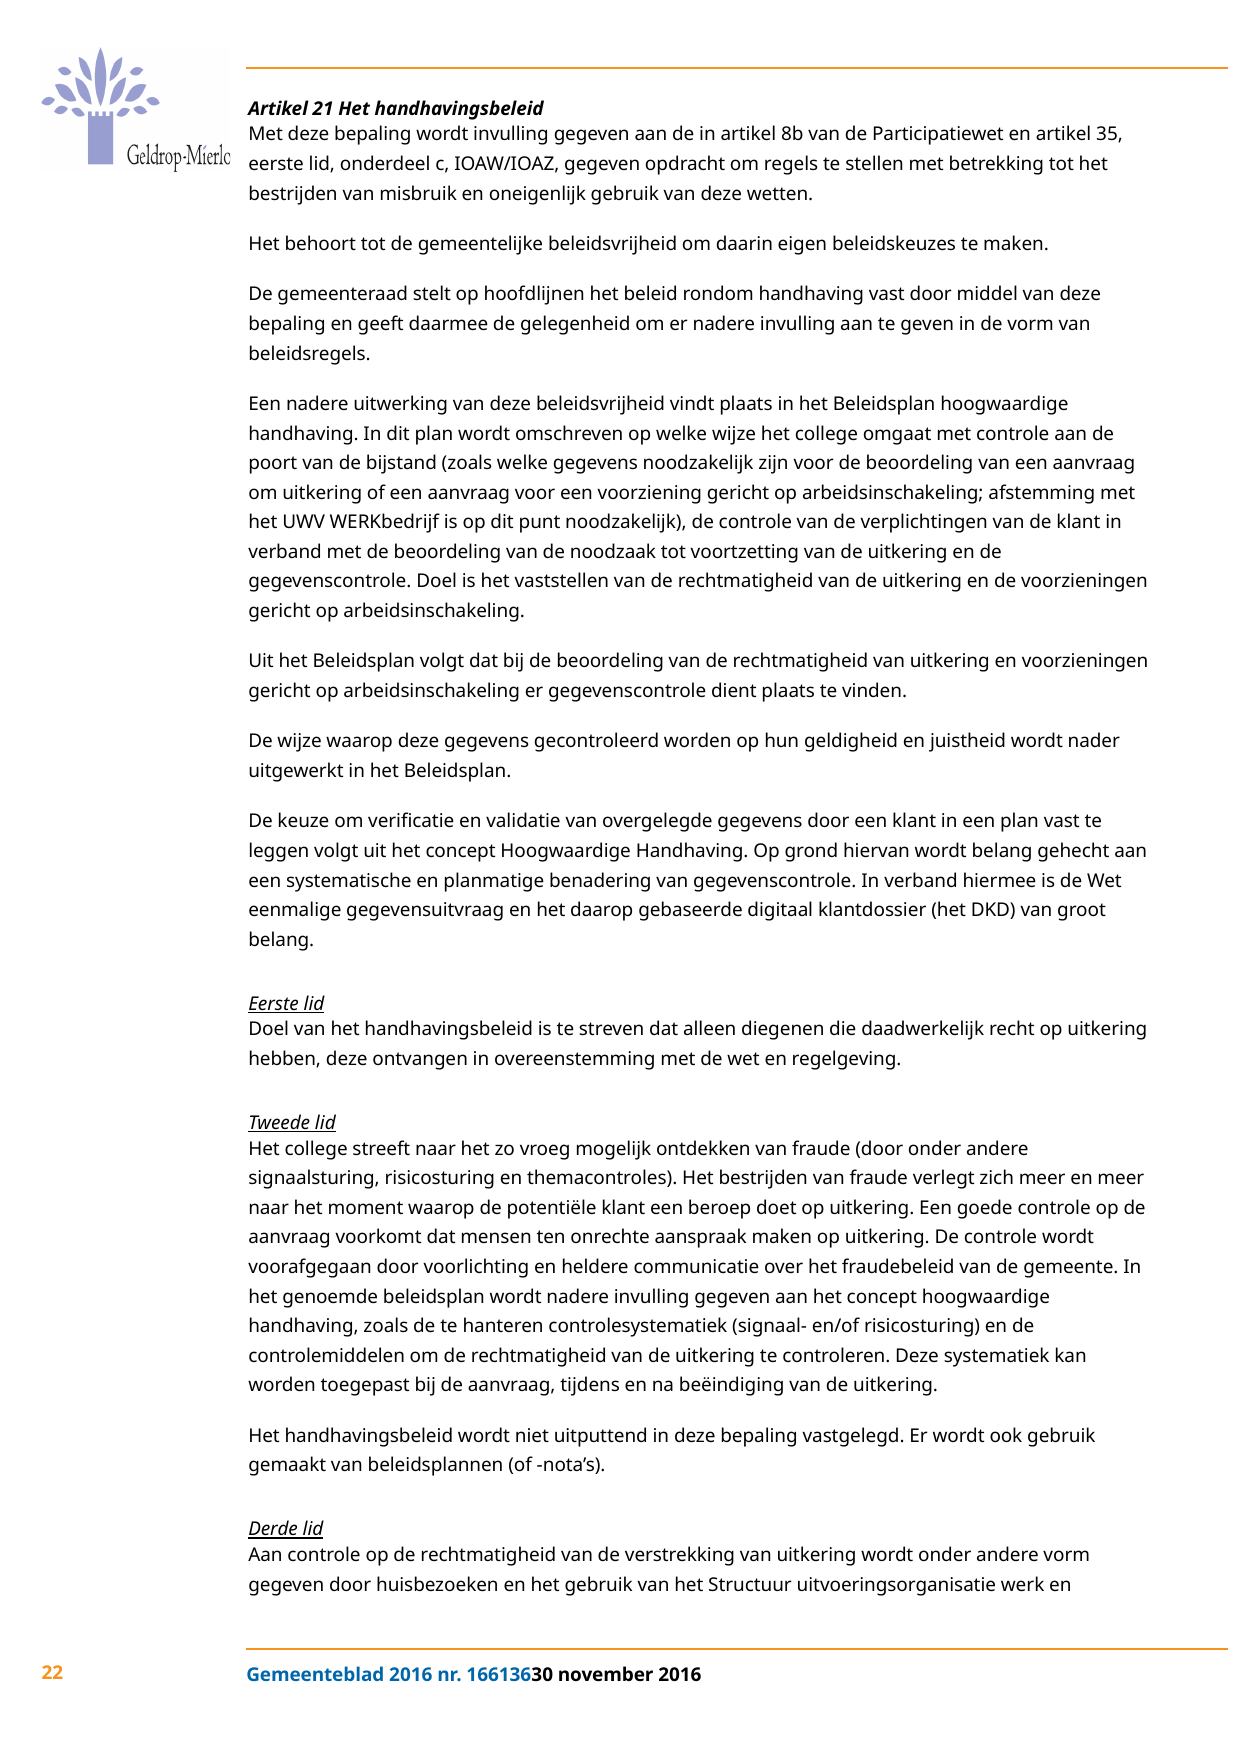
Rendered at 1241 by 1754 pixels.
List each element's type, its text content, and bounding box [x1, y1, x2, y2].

text Het handhavingsbeleid wordt niet uitputtend in deze bepaling vastgelegd. Er wordt ook gebruik gemaakt van beleidsplannen (of -nota’s). [248, 1422, 1152, 1477]
text Het college streeft naar het zo vroeg mogelijk ontdekken van fraude (door onder andere signaalsturing, risicosturing en themacontroles). Het bestrijden van fraude verlegt zich meer en meer naar het moment waarop de potentiële klant een beroep doet op uitkering. Een goede controle op de aanvraag voorkomt dat mensen ten onrechte aanspraak maken op uitkering. De controle wordt voorafgegaan door voorlichting en heldere communicatie over het fraudebeleid van de gemeente. In het genoemde beleidsplan wordt nadere invulling gegeven aan het concept hoogwaardige handhaving, zoals de te hanteren controlesystematiek (signaal- en/of risicosturing) en de controlemiddelen om de rechtmatigheid van de uitkering te controleren. Deze systematiek kan worden toegepast bij de aanvraag, tijdens en na beëindiging van de uitkering. [248, 1135, 1152, 1397]
text De gemeenteraad stelt op hoofdlijnen het beleid rondom handhaving vast door middel van deze bepaling en geeft daarmee de gelegenheid om er nadere invulling aan te geven in de vorm van beleidsregels. [248, 281, 1152, 365]
text Eerste lid [248, 990, 1152, 1016]
text Aan controle op de rechtmatigheid van de verstrekking van uitkering wordt onder andere vorm gegeven door huisbezoeken en het gebruik van het Structuur uitvoeringsorganisatie werk en [248, 1541, 1152, 1597]
text Derde lid [248, 1516, 1152, 1541]
text Artikel 21 Het handhavingsbeleid [248, 95, 1152, 121]
text De keuze om verificatie en validatie van overgelegde gegevens door een klant in een plan vast te leggen volgt uit het concept Hoogwaardige Handhaving. Op grond hiervan wordt belang gehecht aan een systematische en planmatige benadering van gegevenscontrole. In verband hiermee is de Wet eenmalige gegevensuitvraag en het daarop gebaseerde digitaal klantdossier (het DKD) van groot belang. [248, 808, 1152, 952]
text Doel van het handhavingsbeleid is te streven dat alleen diegenen die daadwerkelijk recht op uitkering hebben, deze ontvangen in overeenstemming met de wet en regelgeving. [248, 1016, 1152, 1071]
text Uit het Beleidsplan volgt dat bij de beoordeling van de rechtmatigheid van uitkering en voorzieningen gericht op arbeidsinschakeling er gegevenscontrole dient plaats te vinden. [248, 648, 1152, 703]
text Met deze bepaling wordt invulling gegeven aan de in artikel 8b van de Participatiewet en artikel 35, eerste lid, onderdeel c, IOAW/IOAZ, gegeven opdracht om regels te stellen met betrekking tot het bestrijden van misbruik en oneigenlijk gebruik van deze wetten. [248, 121, 1152, 205]
text Een nadere uitwerking van deze beleidsvrijheid vindt plaats in het Beleidsplan hoogwaardige handhaving. In dit plan wordt omschreven op welke wijze het college omgaat met controle aan de poort van de bijstand (zoals welke gegevens noodzakelijk zijn voor de beoordeling van een aanvraag om uitkering of een aanvraag voor een voorziening gericht op arbeidsinschakeling; afstemming met het UWV WERKbedrijf is op dit punt noodzakelijk), de controle van de verplichtingen van de klant in verband met de beoordeling van de noodzaak tot voortzetting van de uitkering en de gegevenscontrole. Doel is het vaststellen van de rechtmatigheid van de uitkering en de voorzieningen gericht op arbeidsinschakeling. [248, 390, 1152, 623]
text De wijze waarop deze gegevens gecontroleerd worden op hun geldigheid en juistheid wordt nader uitgewerkt in het Beleidsplan. [248, 728, 1152, 783]
picture [41, 47, 231, 172]
text Het behoort tot de gemeentelijke beleidsvrijheid om daarin eigen beleidskeuzes te maken. [248, 230, 1152, 256]
text Tweede lid [248, 1109, 1152, 1135]
